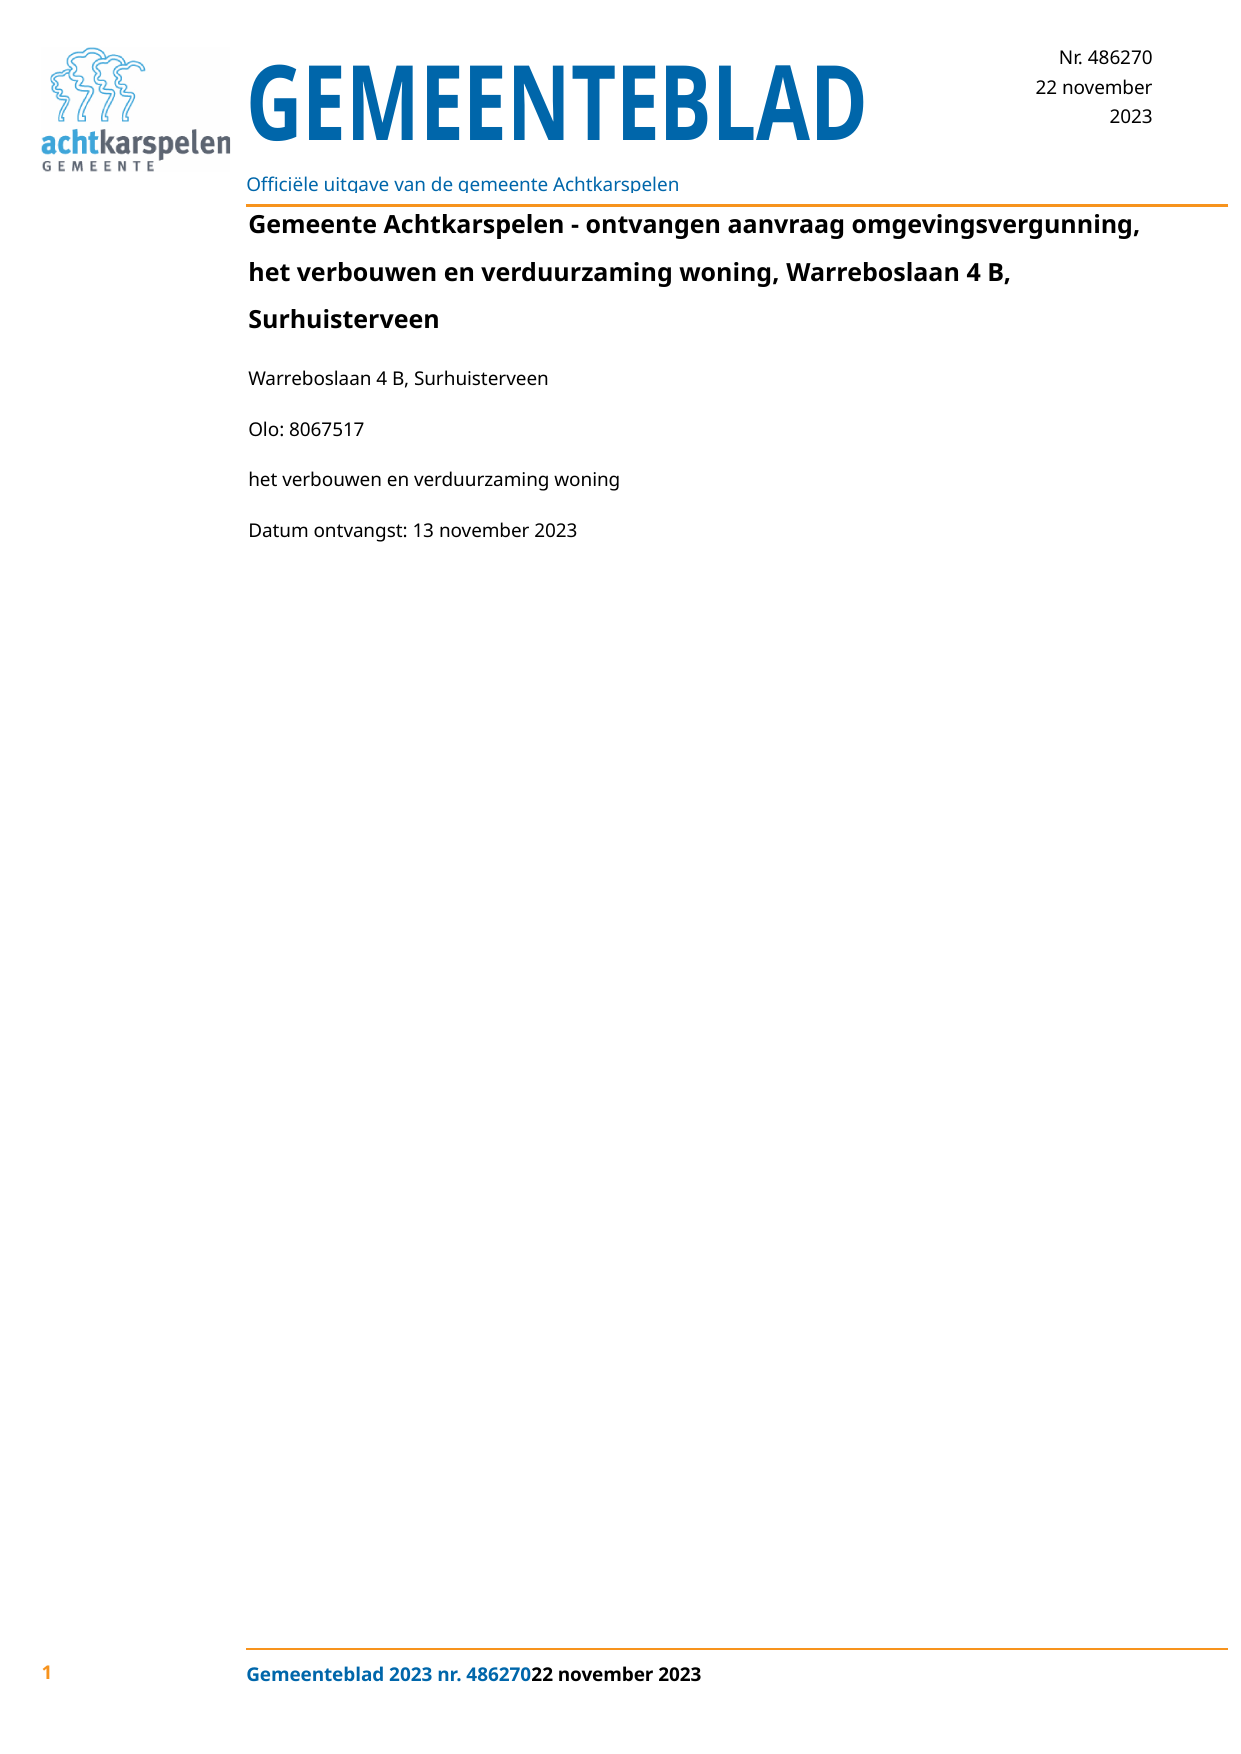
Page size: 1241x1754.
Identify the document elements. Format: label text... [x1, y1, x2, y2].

picture [41, 47, 231, 172]
text Olo: 8067517 [248, 416, 1152, 442]
text Warreboslaan 4 B, Surhuisterveen [248, 366, 1152, 391]
text het verbouwen en verduurzaming woning [248, 466, 1152, 492]
text Gemeente Achtkarspelen - ontvangen aanvraag omgevingsvergunning, het verbouwen en verduurzaming woning, Warreboslaan 4 B, Surhuisterveen [248, 207, 1152, 336]
text Datum ontvangst: 13 november 2023 [248, 517, 1152, 542]
